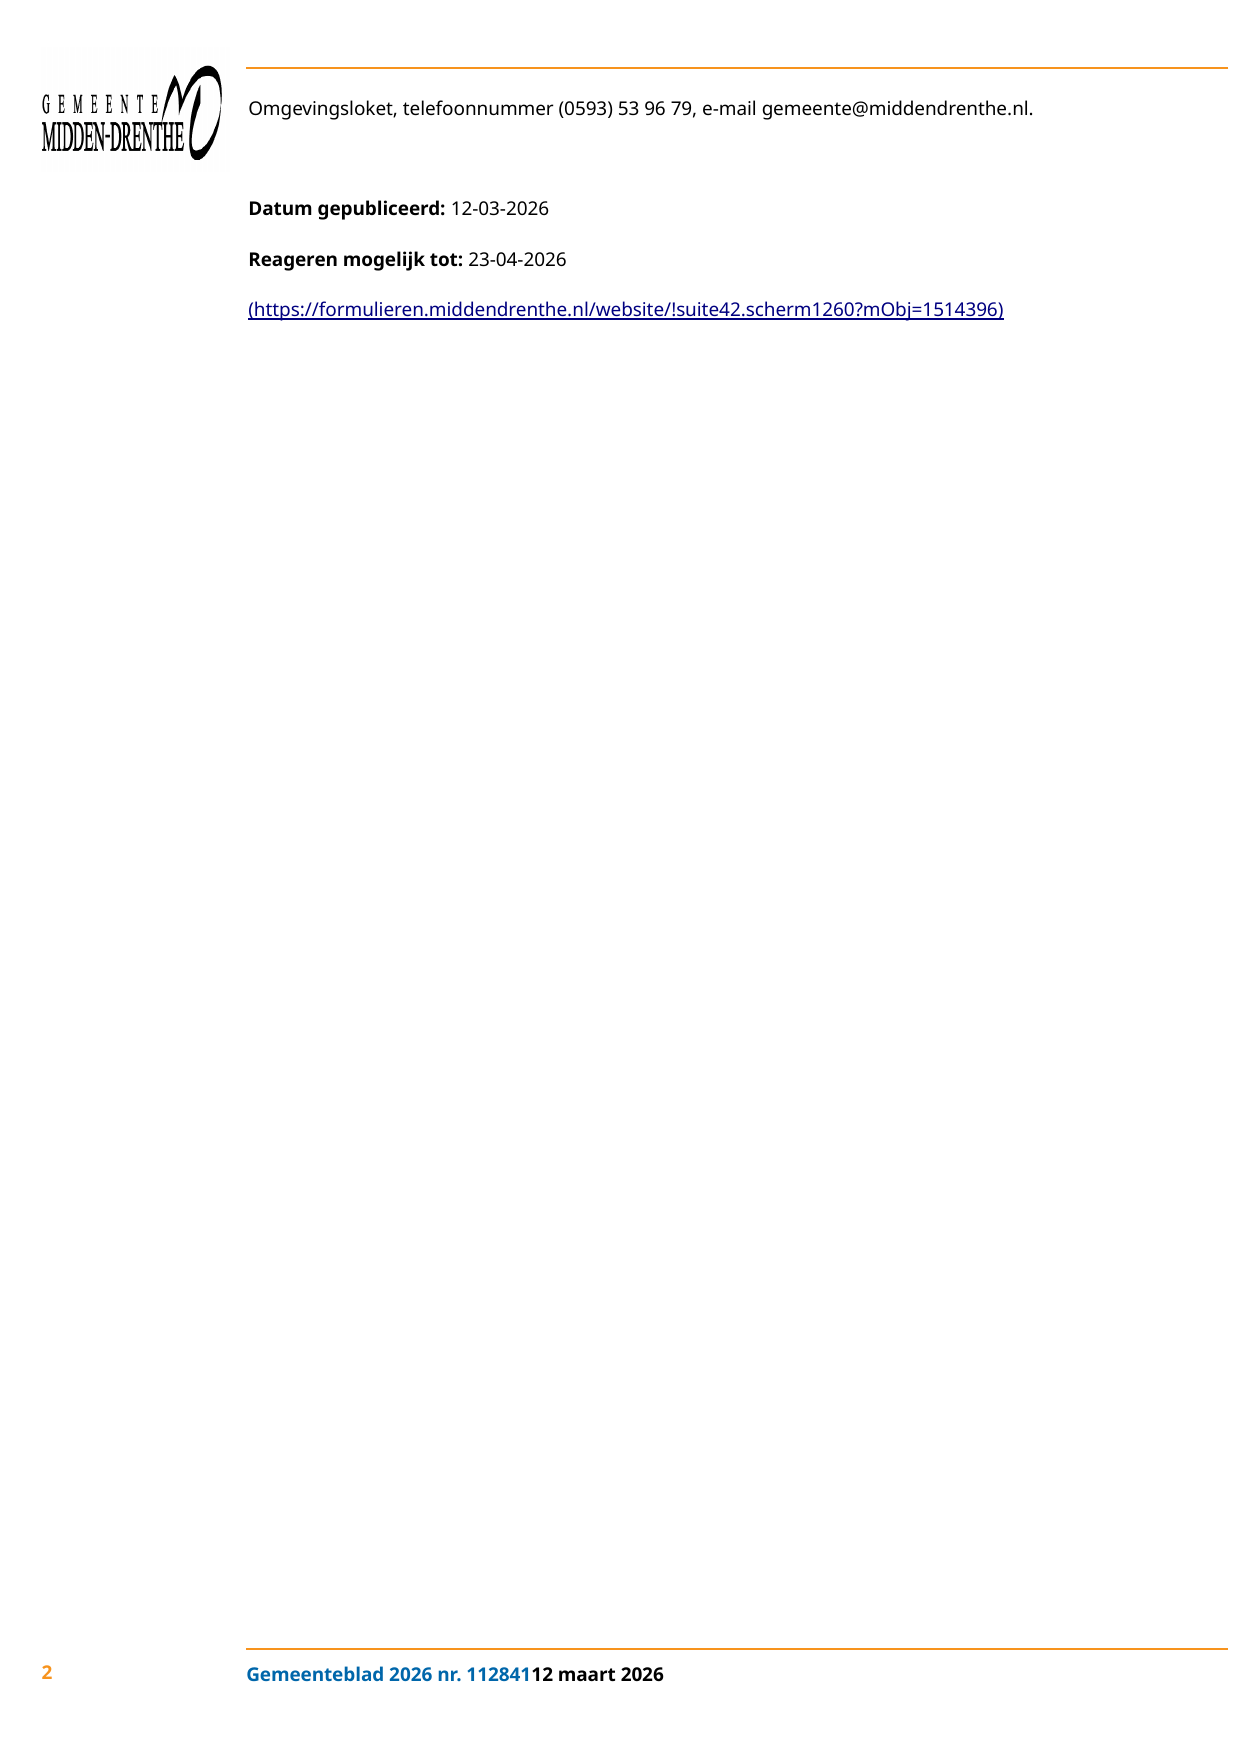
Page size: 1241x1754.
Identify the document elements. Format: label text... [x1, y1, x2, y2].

text Datum gepubliceerd: 12-03-2026 [248, 196, 1152, 221]
picture [41, 47, 231, 172]
text (https://formulieren.middendrenthe.nl/website/!suite42.scherm1260?mObj=1514396) [248, 296, 1152, 322]
text Reageren mogelijk tot: 23-04-2026 [248, 246, 1152, 272]
text Omgevingsloket, telefoonnummer (0593) 53 96 79, e-mail gemeente@middendrenthe.nl. [248, 95, 1152, 121]
